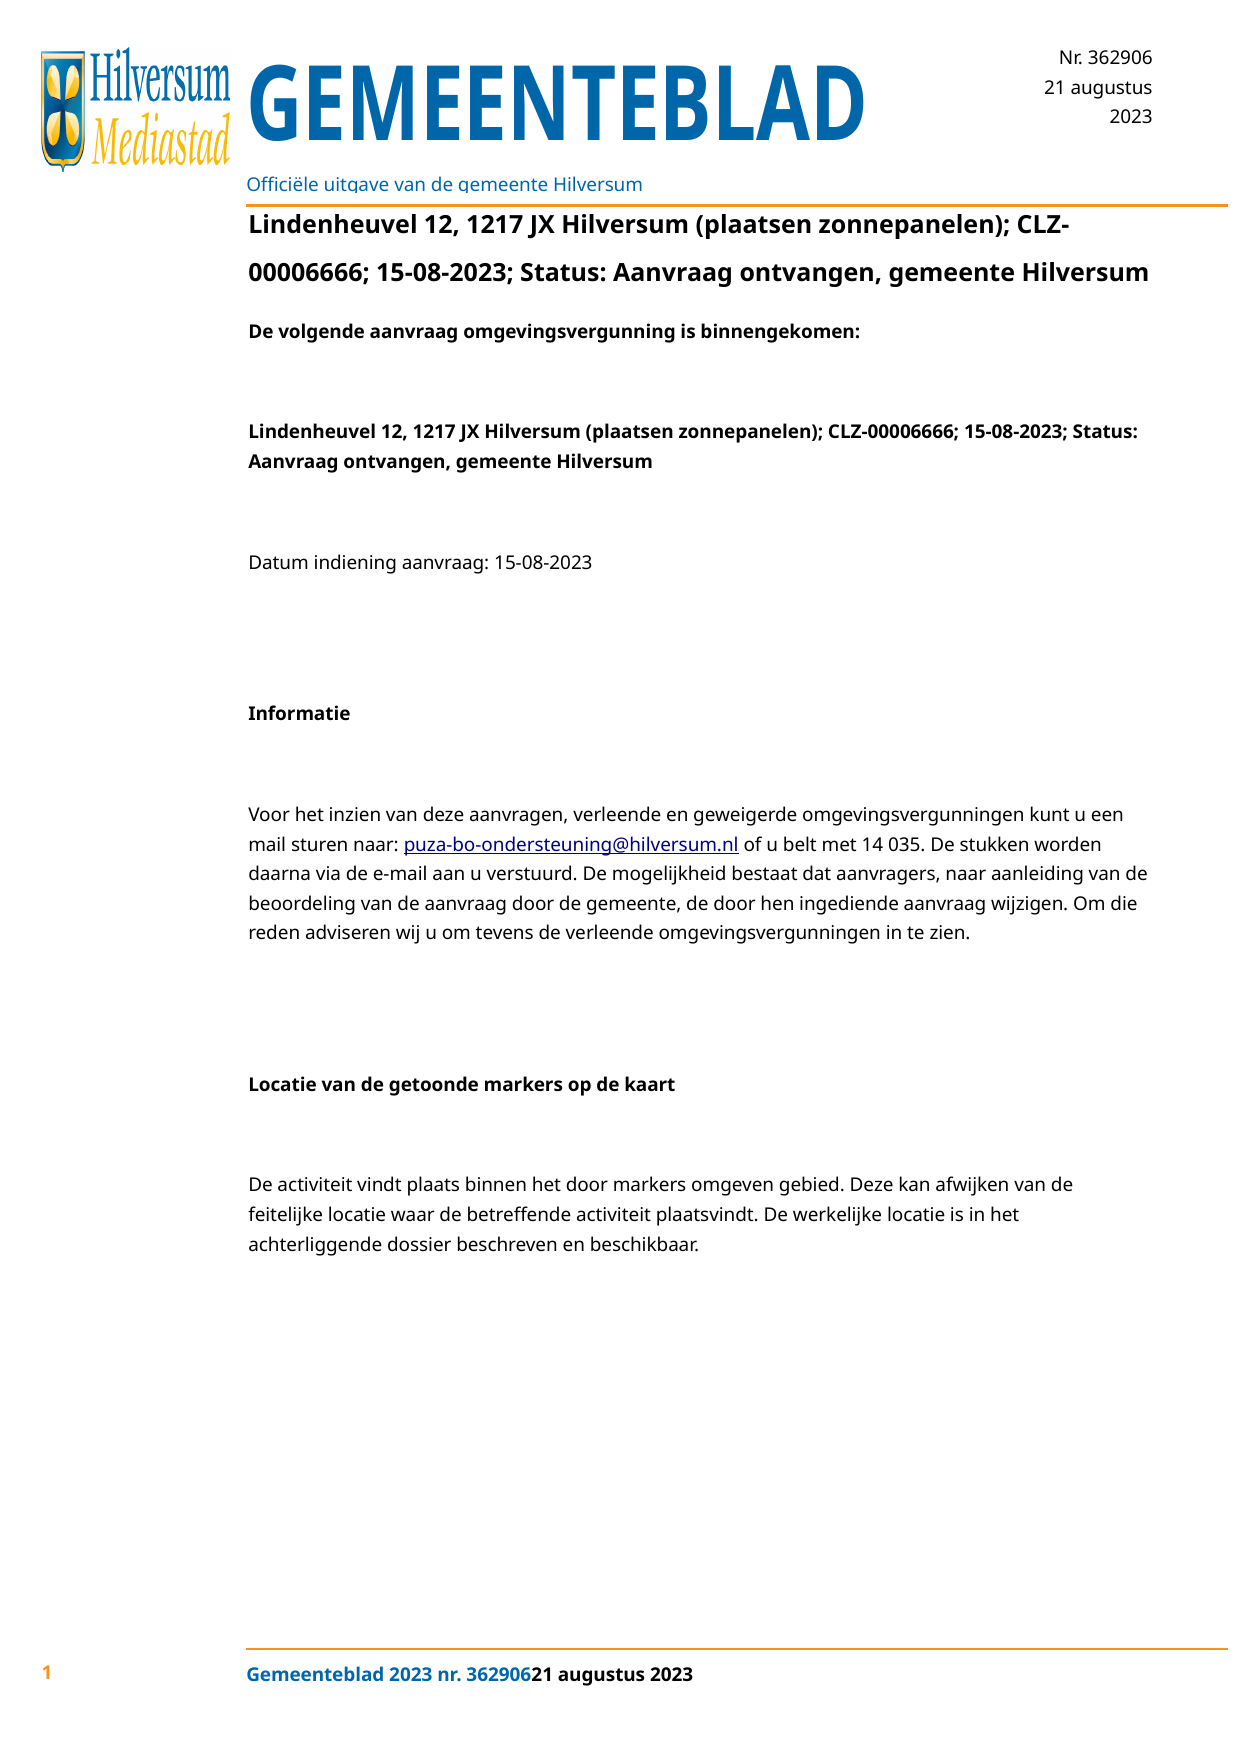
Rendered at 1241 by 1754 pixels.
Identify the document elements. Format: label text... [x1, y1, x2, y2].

text Voor het inzien van deze aanvragen, verleende en geweigerde omgevingsvergunningen kunt u een mail sturen naar: puza-bo-ondersteuning@hilversum.nl of u belt met 14 035. De stukken worden daarna via de e-mail aan u verstuurd. De mogelijkheid bestaat dat aanvragers, naar aanleiding van de beoordeling van de aanvraag door de gemeente, de door hen ingediende aanvraag wijzigen. Om die reden adviseren wij u om tevens de verleende omgevingsvergunningen in te zien. [248, 801, 1152, 945]
text Datum indiening aanvraag: 15-08-2023 [248, 549, 1152, 575]
text Locatie van de getoonde markers op de kaart [248, 1071, 1152, 1097]
text De activiteit vindt plaats binnen het door markers omgeven gebied. Deze kan afwijken van de feitelijke locatie waar de betreffende activiteit plaatsvindt. De werkelijke locatie is in het achterliggende dossier beschreven en beschikbaar. [248, 1172, 1152, 1257]
picture [41, 47, 231, 172]
text De volgende aanvraag omgevingsvergunning is binnengekomen: [248, 318, 1152, 344]
text Lindenheuvel 12, 1217 JX Hilversum (plaatsen zonnepanelen); CLZ-00006666; 15-08-2023; Status: Aanvraag ontvangen, gemeente Hilversum [248, 207, 1152, 288]
text Lindenheuvel 12, 1217 JX Hilversum (plaatsen zonnepanelen); CLZ-00006666; 15-08-2023; Status: Aanvraag ontvangen, gemeente Hilversum [248, 419, 1152, 474]
text Informatie [248, 700, 1152, 726]
